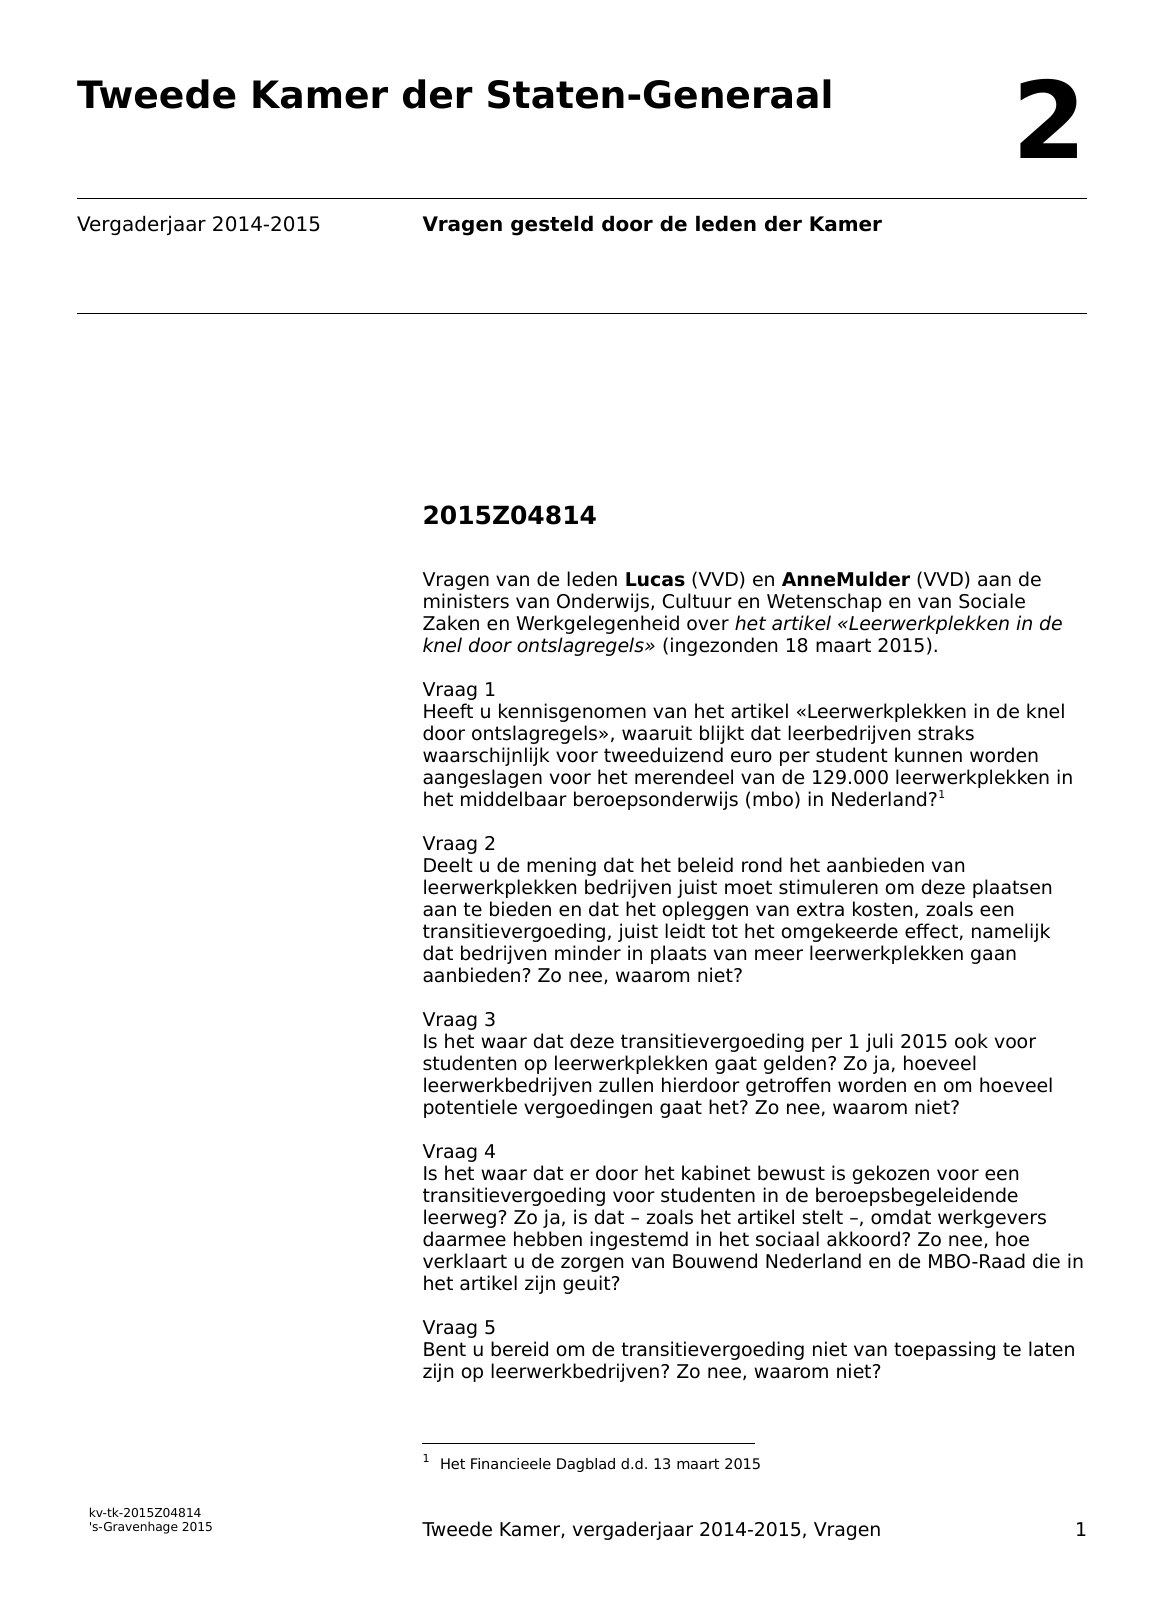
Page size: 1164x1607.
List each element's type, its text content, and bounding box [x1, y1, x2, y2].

text Deelt u de mening dat het beleid rond het aanbieden van leerwerkplekken bedrijven juist moet stimuleren om deze plaatsen aan te bieden en dat het opleggen van extra kosten, zoals een transitievergoeding, juist leidt tot het omgekeerde effect, namelijk dat bedrijven minder in plaats van meer leerwerkplekken gaan aanbieden? Zo nee, waarom niet? [422, 855, 1087, 987]
table_cell Vergaderjaar 2014-2015 [77, 199, 422, 313]
table_header 2 [886, 59, 1087, 198]
text Is het waar dat er door het kabinet bewust is gekozen voor een transitievergoeding voor studenten in de beroepsbegeleidende leerweg? Zo ja, is dat – zoals het artikel stelt –, omdat werkgevers daarmee hebben ingestemd in het sociaal akkoord? Zo nee, hoe verklaart u de zorgen van Bouwend Nederland en de MBO-Raad die in het artikel zijn geuit? [422, 1163, 1087, 1295]
text 2015Z04814 [422, 501, 1087, 531]
text kv-tk-2015Z04814 [88, 1506, 323, 1520]
text Vraag 5 [422, 1317, 1087, 1339]
text Vraag 4 [422, 1141, 1087, 1163]
table_header Tweede Kamer der Staten-Generaal [77, 59, 886, 198]
text Heeft u kennisgenomen van het artikel «Leerwerkplekken in de knel door ontslagregels», waaruit blijkt dat leerbedrijven straks waarschijnlijk voor tweeduizend euro per student kunnen worden aangeslagen voor het merendeel van de 129.000 leerwerkplekken in het middelbaar beroepsonderwijs (mbo) in Nederland? [422, 701, 1087, 811]
text Het Financieele Dagblad d.d. 13 maart 2015 [422, 1452, 1087, 1474]
text Vraag 3 [422, 1009, 1087, 1031]
text Vraag 2 [422, 833, 1087, 855]
table_cell Vragen gesteld door de leden der Kamer [422, 199, 1087, 313]
text Bent u bereid om de transitievergoeding niet van toepassing te laten zijn op leerwerkbedrijven? Zo nee, waarom niet? [422, 1339, 1087, 1383]
text Is het waar dat deze transitievergoeding per 1 juli 2015 ook voor studenten op leerwerkplekken gaat gelden? Zo ja, hoeveel leerwerkbedrijven zullen hierdoor getroffen worden en om hoeveel potentiele vergoedingen gaat het? Zo nee, waarom niet? [422, 1031, 1087, 1119]
text Vragen van de leden Lucas (VVD) en AnneMulder (VVD) aan de ministers van Onderwijs, Cultuur en Wetenschap en van Sociale Zaken en Werkgelegenheid over het artikel «Leerwerkplekken in de knel door ontslagregels» (ingezonden 18 maart 2015). [422, 569, 1087, 657]
text Vraag 1 [422, 679, 1087, 701]
text 's-Gravenhage 2015 [88, 1520, 323, 1534]
